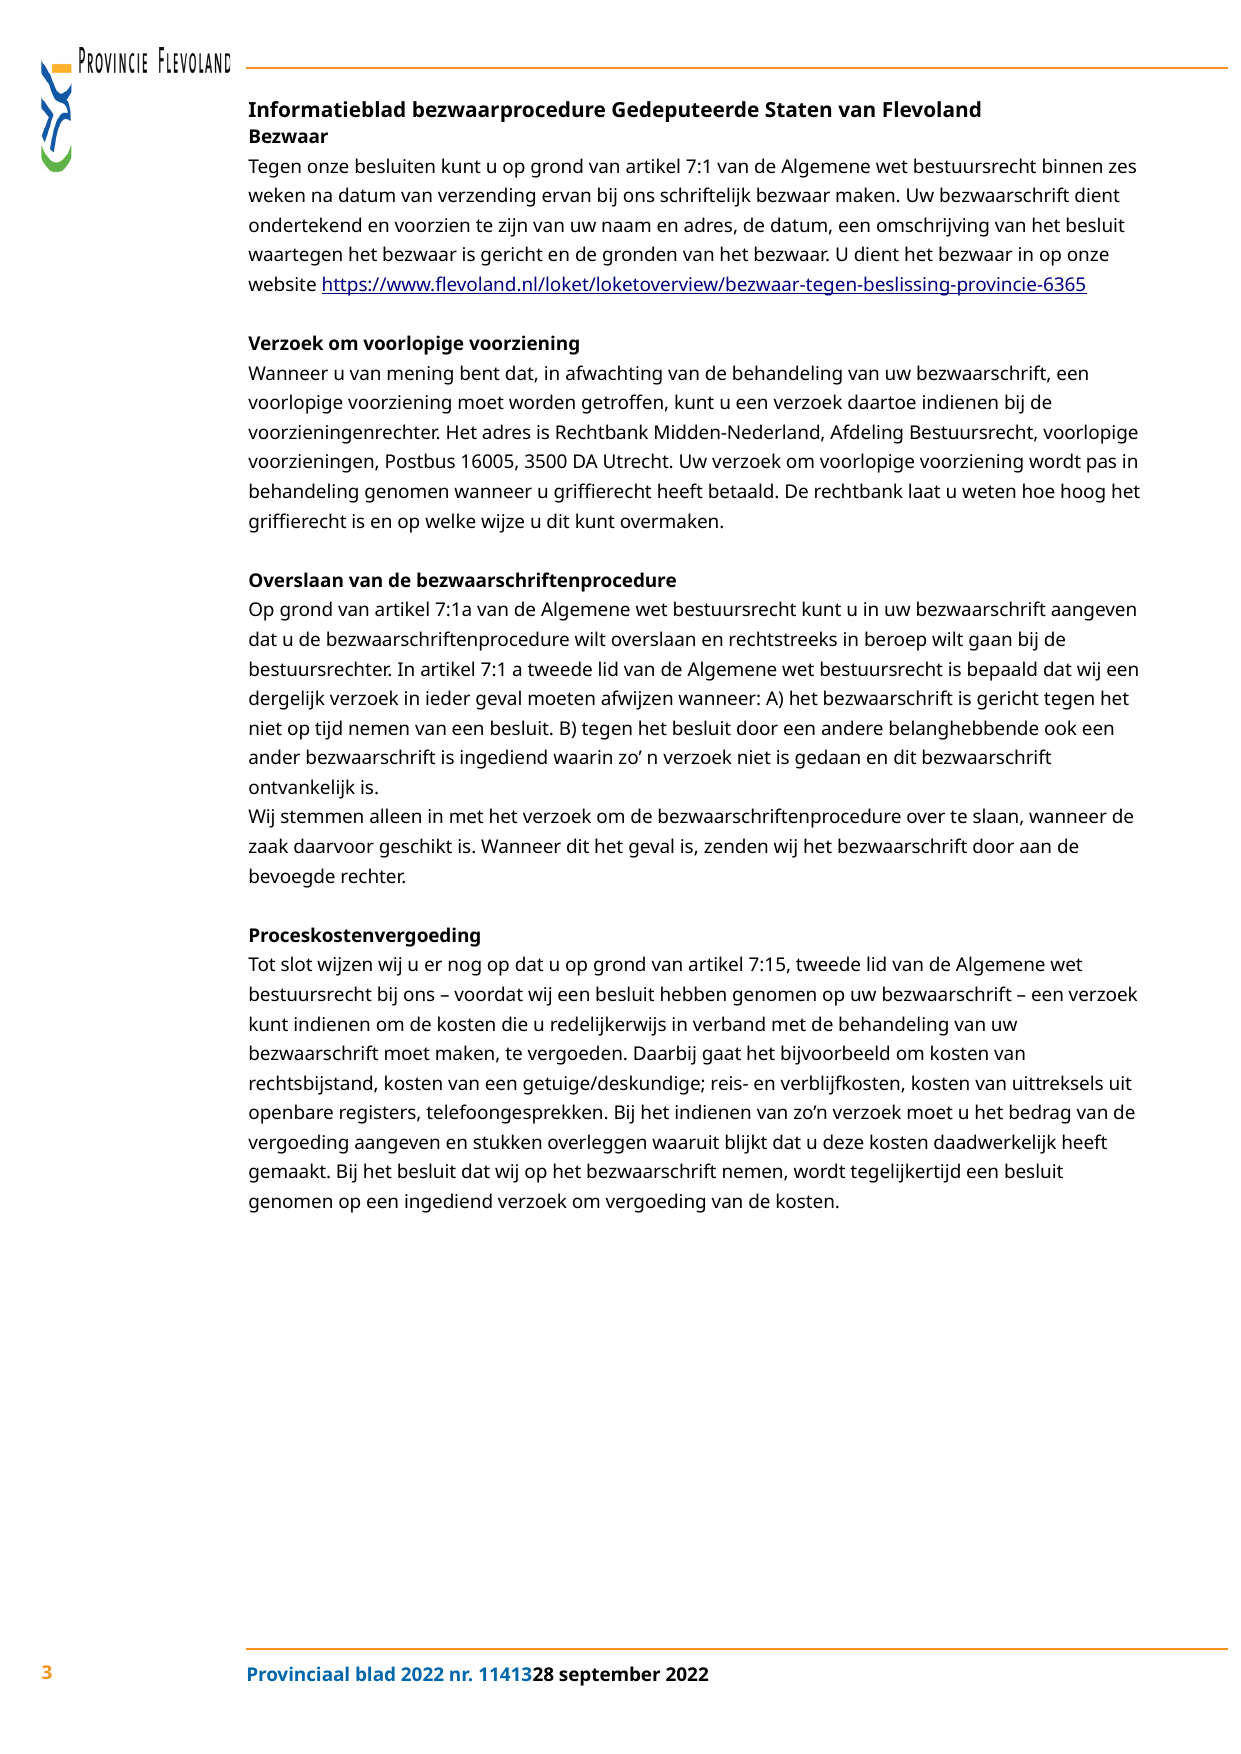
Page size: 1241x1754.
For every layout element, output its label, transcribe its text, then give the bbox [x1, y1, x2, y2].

picture [41, 47, 231, 172]
text Tegen onze besluiten kunt u op grond van artikel 7:1 van de Algemene wet bestuursrecht binnen zes weken na datum van verzending ervan bij ons schriftelijk bezwaar maken. Uw bezwaarschrift dient ondertekend en voorzien te zijn van uw naam en adres, de datum, een omschrijving van het besluit waartegen het bezwaar is gericht en de gronden van het bezwaar. U dient het bezwaar in op onze website https://www.flevoland.nl/loket/loketoverview/bezwaar-tegen-beslissing-provincie-6365 [248, 153, 1152, 297]
text Overslaan van de bezwaarschriftenprocedure [248, 567, 1152, 593]
text Op grond van artikel 7:1a van de Algemene wet bestuursrecht kunt u in uw bezwaarschrift aangeven dat u de bezwaarschriftenprocedure wilt overslaan en rechtstreeks in beroep wilt gaan bij de bestuursrechter. In artikel 7:1 a tweede lid van de Algemene wet bestuursrecht is bepaald dat wij een dergelijk verzoek in ieder geval moeten afwijzen wanneer: A) het bezwaarschrift is gericht tegen het niet op tijd nemen van een besluit. B) tegen het besluit door een andere belanghebbende ook een ander bezwaarschrift is ingediend waarin zo’ n verzoek niet is gedaan en dit bezwaarschrift ontvankelijk is. [248, 597, 1152, 800]
text Wij stemmen alleen in met het verzoek om de bezwaarschriftenprocedure over te slaan, wanneer de zaak daarvoor geschikt is. Wanneer dit het geval is, zenden wij het bezwaarschrift door aan de bevoegde rechter. [248, 804, 1152, 889]
text Proceskostenvergoeding [248, 922, 1152, 948]
text Tot slot wijzen wij u er nog op dat u op grond van artikel 7:15, tweede lid van de Algemene wet bestuursrecht bij ons – voordat wij een besluit hebben genomen op uw bezwaarschrift – een verzoek kunt indienen om de kosten die u redelijkerwijs in verband met de behandeling van uw bezwaarschrift moet maken, te vergoeden. Daarbij gaat het bijvoorbeeld om kosten van rechtsbijstand, kosten van een getuige/deskundige; reis- en verblijfkosten, kosten van uittreksels uit openbare registers, telefoongesprekken. Bij het indienen van zo’n verzoek moet u het bedrag van de vergoeding aangeven en stukken overleggen waaruit blijkt dat u deze kosten daadwerkelijk heeft gemaakt. Bij het besluit dat wij op het bezwaarschrift nemen, wordt tegelijkertijd een besluit genomen op een ingediend verzoek om vergoeding van de kosten. [248, 952, 1152, 1214]
text Bezwaar [248, 123, 1152, 149]
text Verzoek om voorlopige voorziening [248, 330, 1152, 356]
text Informatieblad bezwaarprocedure Gedeputeerde Staten van Flevoland [248, 95, 1152, 123]
text Wanneer u van mening bent dat, in afwachting van de behandeling van uw bezwaarschrift, een voorlopige voorziening moet worden getroffen, kunt u een verzoek daartoe indienen bij de voorzieningenrechter. Het adres is Rechtbank Midden-Nederland, Afdeling Bestuursrecht, voorlopige voorzieningen, Postbus 16005, 3500 DA Utrecht. Uw verzoek om voorlopige voorziening wordt pas in behandeling genomen wanneer u griffierecht heeft betaald. De rechtbank laat u weten hoe hoog het griffierecht is en op welke wijze u dit kunt overmaken. [248, 360, 1152, 534]
